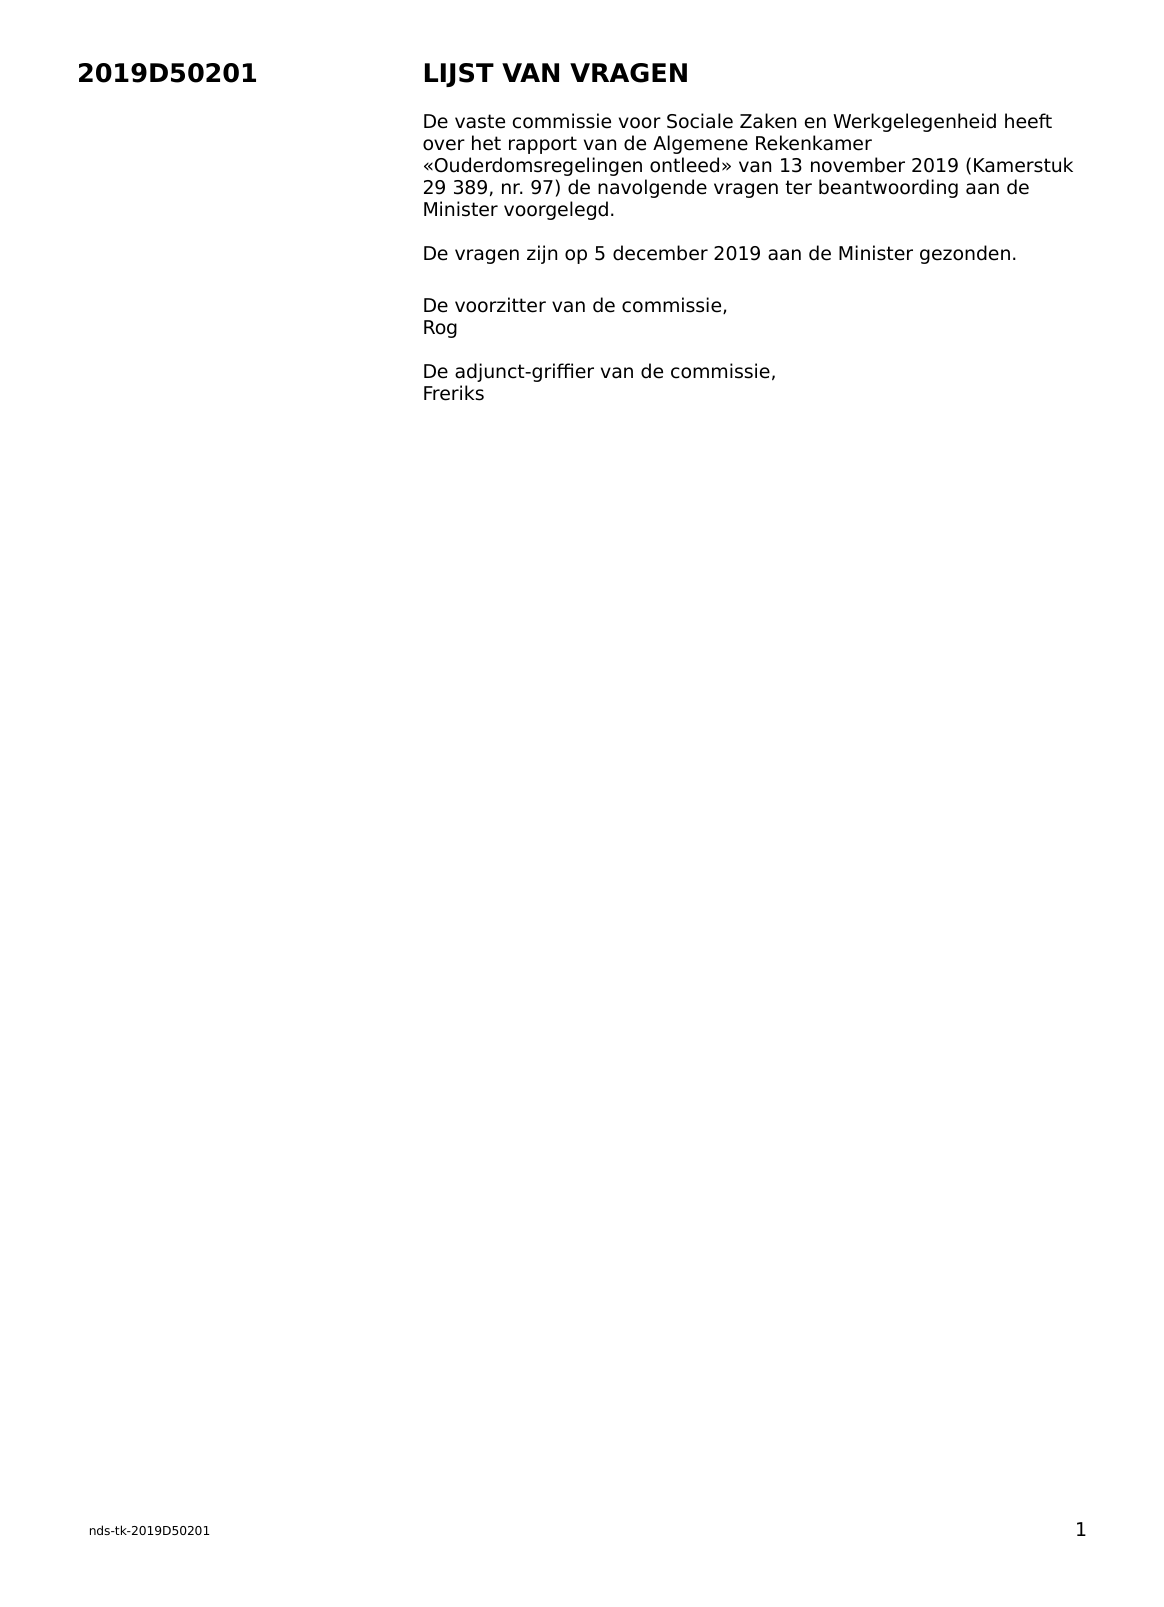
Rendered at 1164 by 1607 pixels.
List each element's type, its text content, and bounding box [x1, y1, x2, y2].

text De vragen zijn op 5 december 2019 aan de Minister gezonden. [422, 243, 1087, 265]
text nds-tk-2019D50201 [88, 1524, 323, 1538]
text De voorzitter van de commissie, Rog [422, 295, 1087, 339]
text 2019D50201 LIJST VAN VRAGEN [77, 59, 1087, 89]
text De adjunct-griffier van de commissie, Freriks [422, 361, 1087, 405]
text De vaste commissie voor Sociale Zaken en Werkgelegenheid heeft over het rapport van de Algemene Rekenkamer «Ouderdomsregelingen ontleed» van 13 november 2019 (Kamerstuk 29 389, nr. 97) de navolgende vragen ter beantwoording aan de Minister voorgelegd. [422, 111, 1087, 221]
